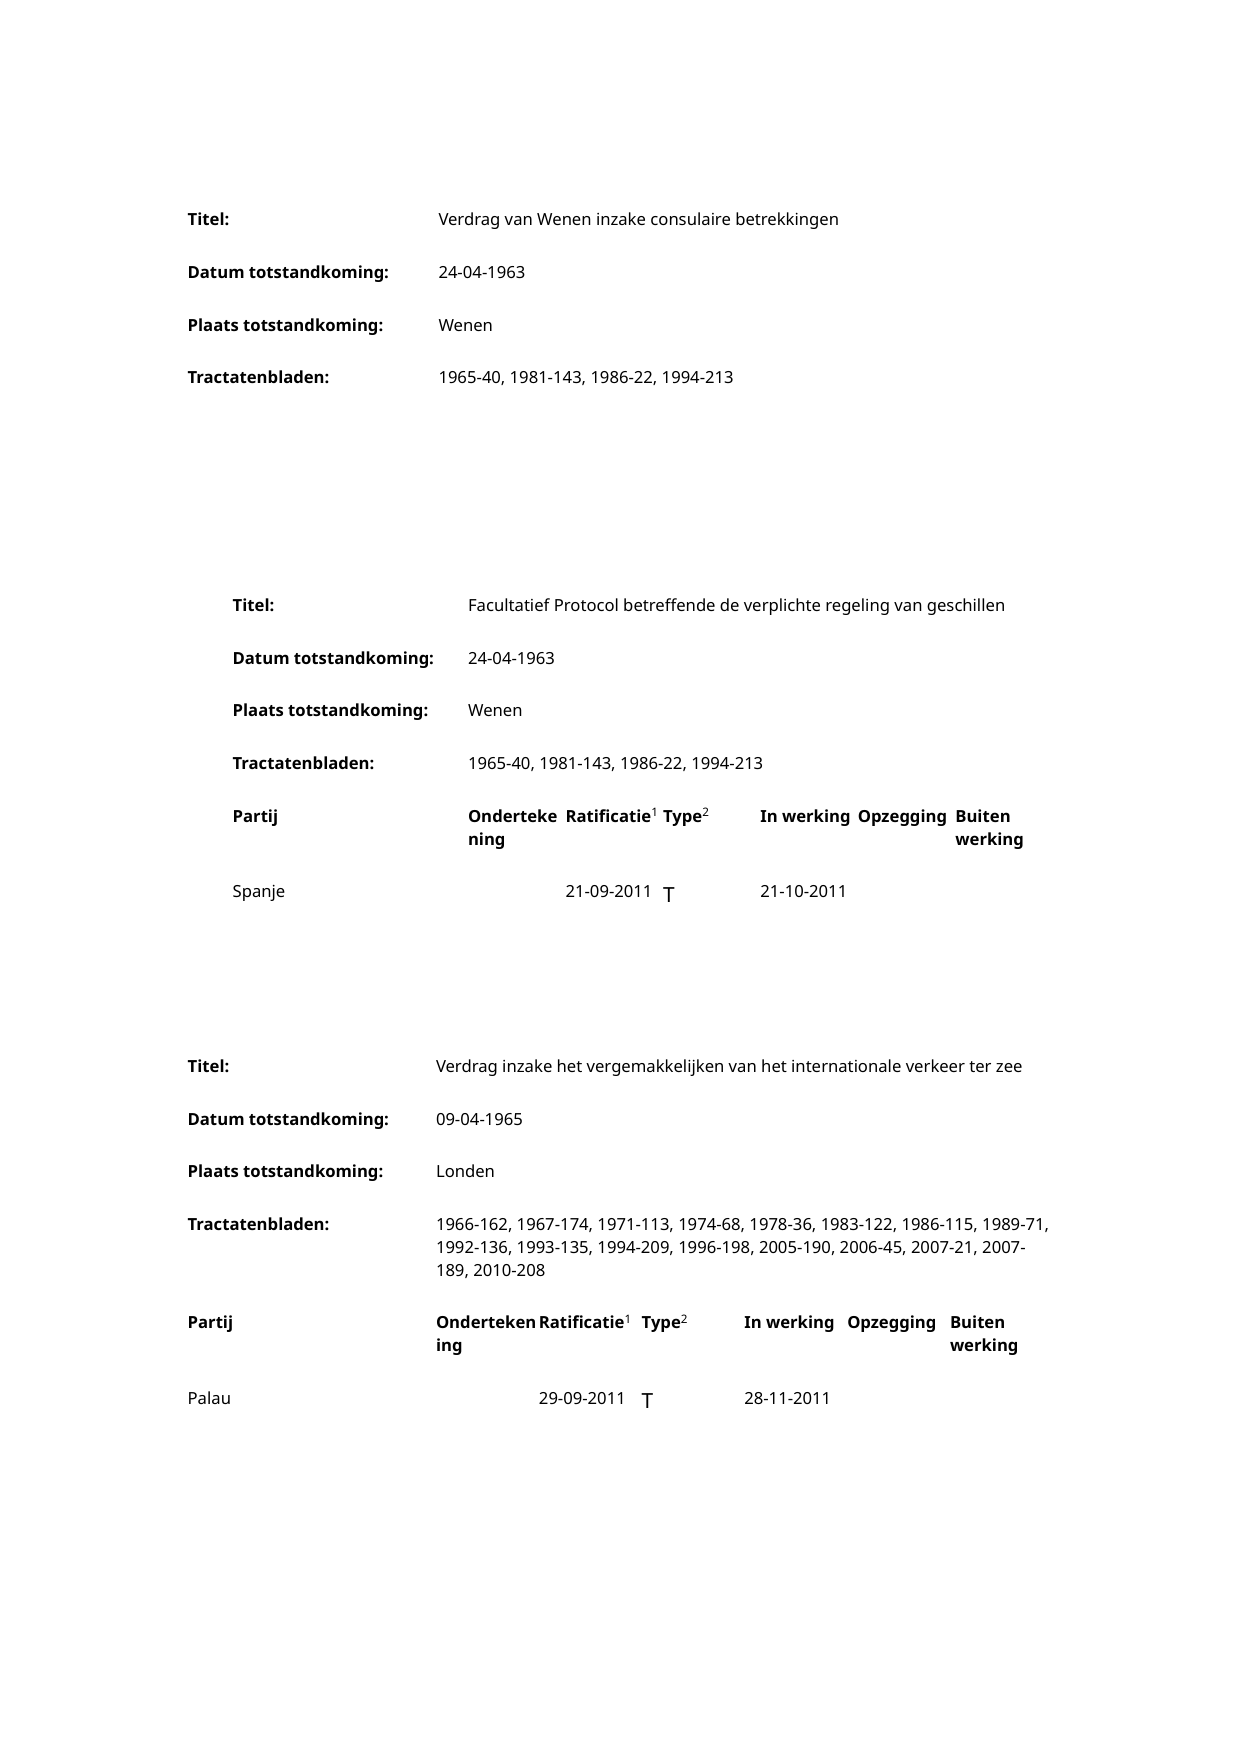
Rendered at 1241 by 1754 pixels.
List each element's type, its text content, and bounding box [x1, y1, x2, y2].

table_cell [955, 880, 1053, 938]
table_cell Tractatenbladen: [188, 1213, 436, 1311]
table_cell Partij [188, 1311, 436, 1386]
table_cell [858, 880, 955, 938]
table_cell Tractatenbladen: [188, 366, 438, 419]
table_cell Ondertekening [468, 804, 565, 880]
table_cell 24-04-1963 [438, 261, 1053, 313]
table_cell Wenen [468, 699, 1053, 752]
table_cell Buiten werking [950, 1311, 1053, 1386]
table_cell 21-09-2011 [565, 880, 663, 938]
table_header Titel: [233, 594, 468, 646]
table_cell Tractatenbladen: [233, 752, 468, 804]
table_cell Datum totstandkoming: [188, 261, 438, 313]
table_cell In werking [744, 1311, 847, 1386]
table_cell Palau [188, 1386, 436, 1445]
table_cell 21-10-2011 [760, 880, 858, 938]
table_cell Plaats totstandkoming: [233, 699, 468, 752]
table_cell Ondertekening [436, 1311, 539, 1386]
table_cell Type2 [663, 804, 760, 880]
table_cell In werking [760, 804, 858, 880]
table_header Verdrag inzake het vergemakkelijken van het internationale verkeer ter zee [436, 1055, 1053, 1107]
table_cell [847, 1386, 950, 1445]
table_cell Type2 [641, 1311, 744, 1386]
table_cell 1966-162, 1967-174, 1971-113, 1974-68, 1978-36, 1983-122, 1986-115, 1989-71, 1992-136, 1993-135, 1994-209, 1996-198, 2005-190, 2006-45, 2007-21, 2007-189, 2010-208 [436, 1213, 1053, 1311]
table_cell Datum totstandkoming: [188, 1107, 436, 1160]
table_cell Partij [233, 804, 468, 880]
table_header Titel: [188, 208, 438, 261]
table_cell Londen [436, 1160, 1053, 1213]
table_header Facultatief Protocol betreffende de verplichte regeling van geschillen [468, 594, 1053, 646]
table_cell Ratificatie1 [539, 1311, 641, 1386]
table_cell 09-04-1965 [436, 1107, 1053, 1160]
table_cell [950, 1386, 1053, 1445]
table_cell [436, 1386, 539, 1445]
table_cell [468, 880, 565, 938]
table_cell Opzegging [858, 804, 955, 880]
table_cell 1965-40, 1981-143, 1986-22, 1994-213 [438, 366, 1053, 419]
table_cell Datum totstandkoming: [233, 646, 468, 699]
table_cell Plaats totstandkoming: [188, 313, 438, 366]
table_cell T [663, 880, 760, 938]
table_cell T [641, 1386, 744, 1445]
table_cell Ratificatie1 [565, 804, 663, 880]
table_header Titel: [188, 1055, 436, 1107]
table_cell Opzegging [847, 1311, 950, 1386]
table_cell 28-11-2011 [744, 1386, 847, 1445]
table_cell [188, 419, 1053, 477]
table_cell 29-09-2011 [539, 1386, 641, 1445]
table_cell Plaats totstandkoming: [188, 1160, 436, 1213]
table_cell Wenen [438, 313, 1053, 366]
table_cell 1965-40, 1981-143, 1986-22, 1994-213 [468, 752, 1053, 804]
table_header Verdrag van Wenen inzake consulaire betrekkingen [438, 208, 1053, 261]
table_cell Buiten werking [955, 804, 1053, 880]
table_cell Spanje [233, 880, 468, 938]
table_cell 24-04-1963 [468, 646, 1053, 699]
